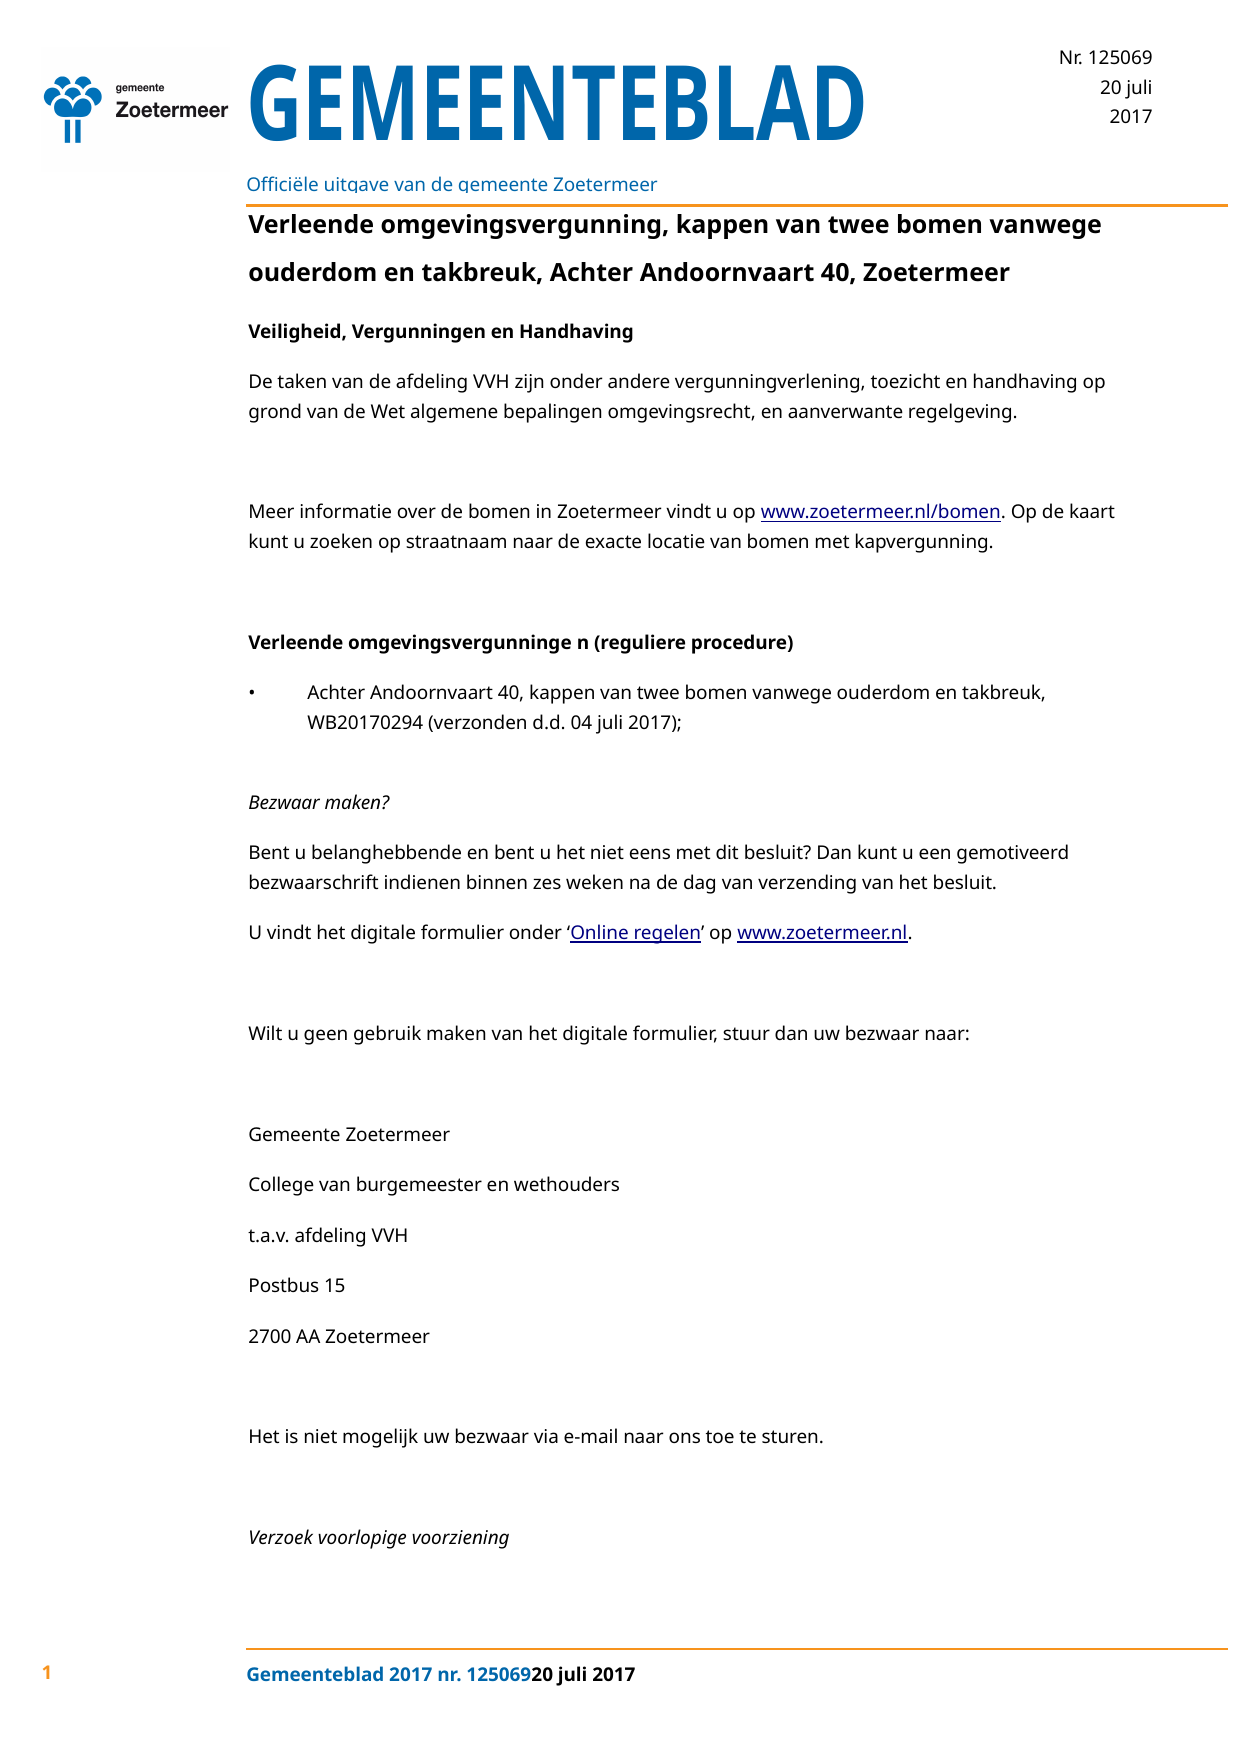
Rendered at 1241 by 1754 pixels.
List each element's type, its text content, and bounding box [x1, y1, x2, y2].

text Veiligheid, Vergunningen en Handhaving [248, 318, 1152, 344]
list Achter Andoornvaart 40, kappen van twee bomen vanwege ouderdom en takbreuk, WB20170294 (verzonden d.d. 04 juli 2017); [248, 679, 1152, 735]
text College van burgemeester en wethouders [248, 1172, 1152, 1197]
text Verzoek voorlopige voorziening [248, 1524, 1152, 1550]
text Postbus 15 [248, 1272, 1152, 1298]
text Verleende omgevingsvergunninge n (reguliere procedure) [248, 629, 1152, 655]
text U vindt het digitale formulier onder ‘Online regelen’ op www.zoetermeer.nl. [248, 919, 1152, 945]
text Bezwaar maken? [248, 789, 1152, 815]
text De taken van de afdeling VVH zijn onder andere vergunningverlening, toezicht en handhaving op grond van de Wet algemene bepalingen omgevingsrecht, en aanverwante regelgeving. [248, 368, 1152, 424]
picture [41, 47, 231, 172]
text Meer informatie over de bomen in Zoetermeer vindt u op www.zoetermeer.nl/bomen. Op de kaart kunt u zoeken op straatnaam naar de exacte locatie van bomen met kapvergunning. [248, 499, 1152, 554]
text Verleende omgevingsvergunning, kappen van twee bomen vanwege ouderdom en takbreuk, Achter Andoornvaart 40, Zoetermeer [248, 207, 1152, 288]
text t.a.v. afdeling VVH [248, 1222, 1152, 1248]
text Bent u belanghebbende en bent u het niet eens met dit besluit? Dan kunt u een gemotiveerd bezwaarschrift indienen binnen zes weken na de dag van verzending van het besluit. [248, 839, 1152, 895]
text Het is niet mogelijk uw bezwaar via e-mail naar ons toe te sturen. [248, 1424, 1152, 1449]
text Wilt u geen gebruik maken van het digitale formulier, stuur dan uw bezwaar naar: [248, 1020, 1152, 1046]
text 2700 AA Zoetermeer [248, 1323, 1152, 1349]
text Gemeente Zoetermeer [248, 1121, 1152, 1147]
